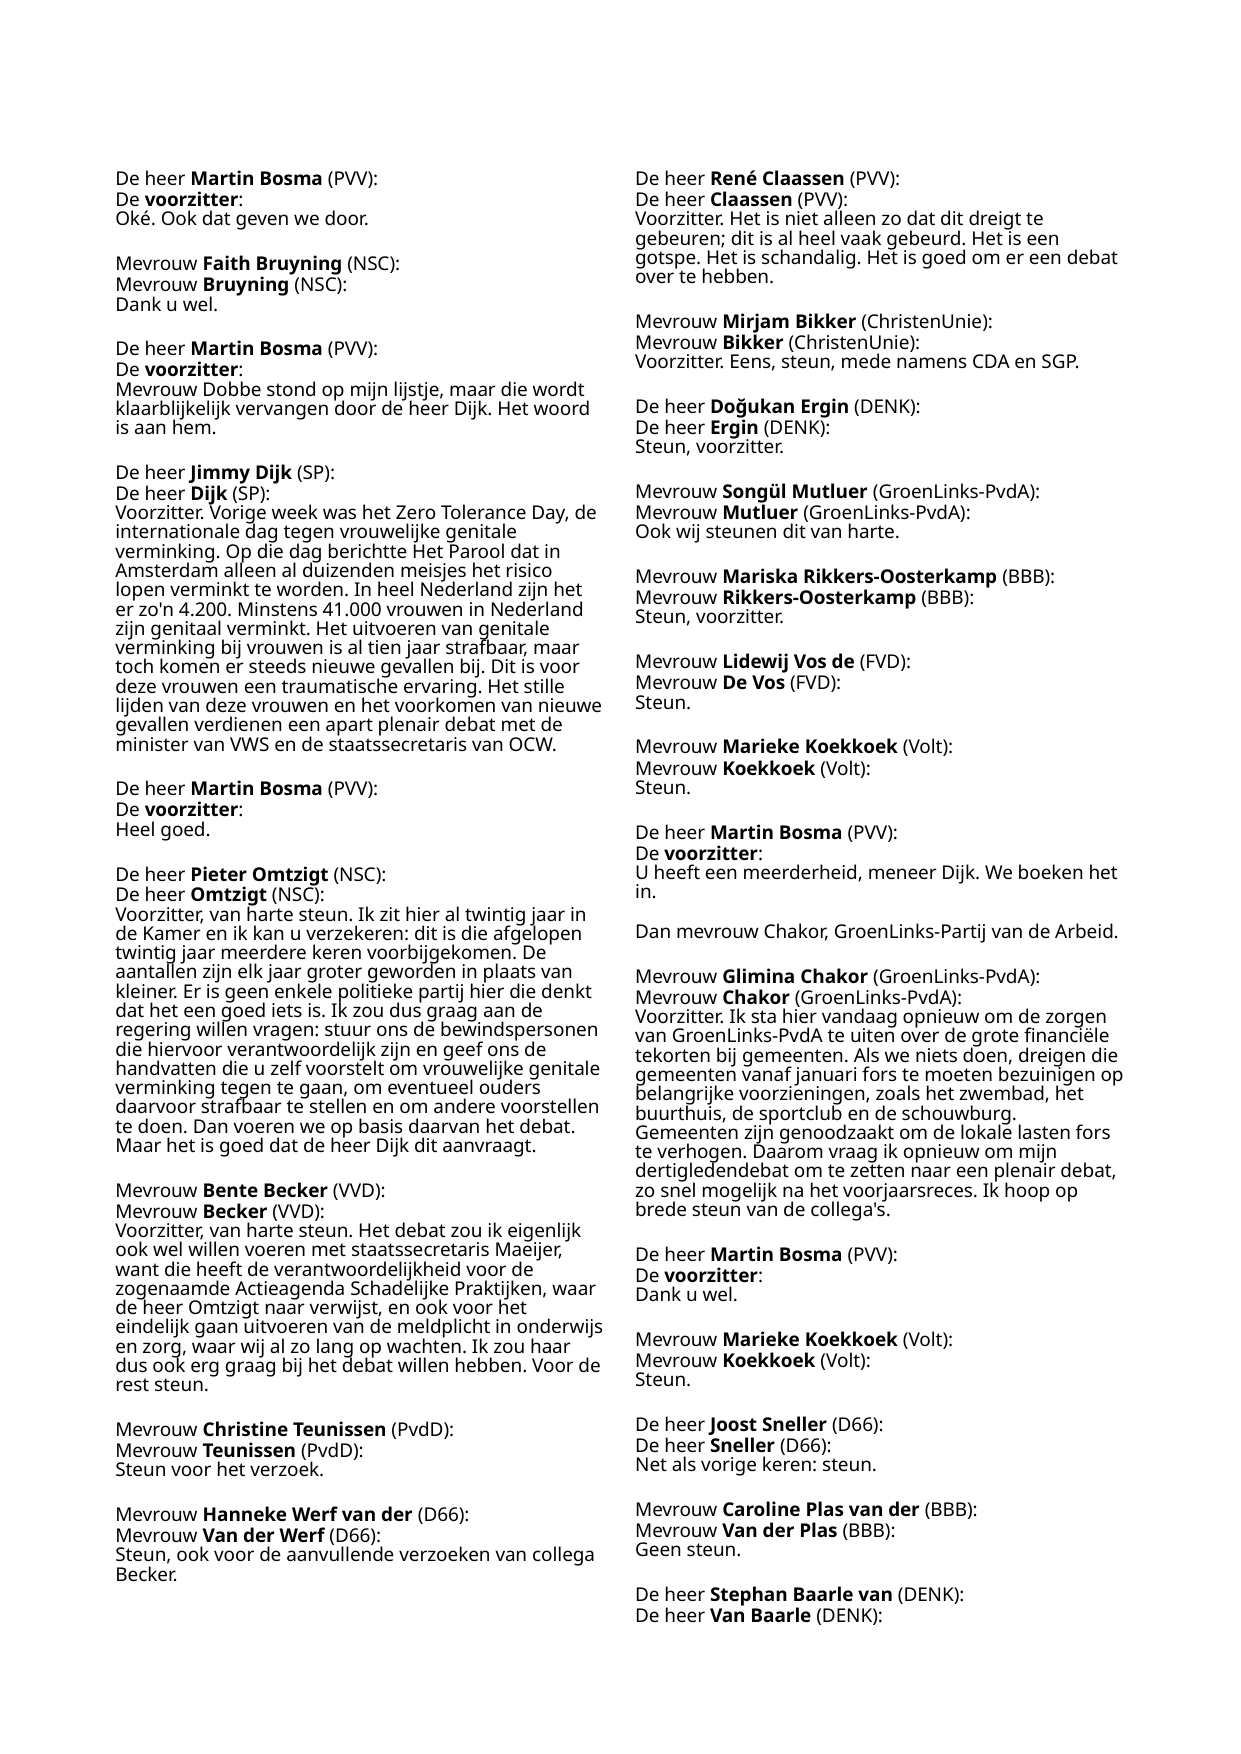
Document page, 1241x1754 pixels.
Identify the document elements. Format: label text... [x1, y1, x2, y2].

text De heer Joost Sneller (D66): [635, 1411, 1125, 1437]
text Mevrouw Glimina Chakor (GroenLinks-PvdA): [635, 963, 1125, 989]
text Voorzitter. Vorige week was het Zero Tolerance Day, de internationale dag tegen vrouwelijke genitale verminking. Op die dag berichtte Het Parool dat in Amsterdam alleen al duizenden meisjes het risico lopen verminkt te worden. In heel Nederland zijn het er zo'n 4.200. Minstens 41.000 vrouwen in Nederland zijn genitaal verminkt. Het uitvoeren van genitale verminking bij vrouwen is al tien jaar strafbaar, maar toch komen er steeds nieuwe gevallen bij. Dit is voor deze vrouwen een traumatische ervaring. Het stille lijden van deze vrouwen en het voorkomen van nieuwe gevallen verdienen een apart plenair debat met de minister van VWS en de staatssecretaris van OCW. [115, 504, 605, 755]
text Ook wij steunen dit van harte. [635, 523, 1125, 543]
text Voorzitter. Het is niet alleen zo dat dit dreigt te gebeuren; dit is al heel vaak gebeurd. Het is een gotspe. Het is schandalig. Het is goed om er een debat over te hebben. [635, 210, 1125, 287]
text De voorzitter: [635, 844, 1125, 864]
text Dank u wel. [115, 296, 605, 315]
text De heer Van Baarle (DENK): [635, 1607, 1125, 1626]
text De heer Dijk (SP): [115, 485, 605, 504]
text De voorzitter: [115, 801, 605, 821]
text Mevrouw Rikkers-Oosterkamp (BBB): [635, 589, 1125, 608]
text Steun, voorzitter. [635, 608, 1125, 628]
text Dan mevrouw Chakor, GroenLinks-Partij van de Arbeid. [635, 923, 1125, 942]
text Mevrouw Koekkoek (Volt): [635, 1352, 1125, 1371]
text Mevrouw Faith Bruyning (NSC): [115, 251, 605, 276]
text Voorzitter, van harte steun. Ik zit hier al twintig jaar in de Kamer en ik kan u verzekeren: dit is die afgelopen twintig jaar meerdere keren voorbijgekomen. De aantallen zijn elk jaar groter geworden in plaats van kleiner. Er is geen enkele politieke partij hier die denkt dat het een goed iets is. Ik zou dus graag aan de regering willen vragen: stuur ons de bewindspersonen die hiervoor verantwoordelijk zijn en geef ons de handvatten die u zelf voorstelt om vrouwelijke genitale verminking tegen te gaan, om eventueel ouders daarvoor strafbaar te stellen en om andere voorstellen te doen. Dan voeren we op basis daarvan het debat. Maar het is goed dat de heer Dijk dit aanvraagt. [115, 906, 605, 1156]
text Mevrouw Mutluer (GroenLinks-PvdA): [635, 504, 1125, 523]
text Mevrouw Christine Teunissen (PvdD): [115, 1416, 605, 1442]
text De heer Stephan Baarle van (DENK): [635, 1581, 1125, 1607]
text Voorzitter. Eens, steun, mede namens CDA en SGP. [635, 353, 1125, 372]
text Mevrouw Van der Werf (D66): [115, 1527, 605, 1546]
text De heer Omtzigt (NSC): [115, 886, 605, 906]
text Steun voor het verzoek. [115, 1461, 605, 1481]
text U heeft een meerderheid, meneer Dijk. We boeken het in. [635, 864, 1125, 902]
text De heer Martin Bosma (PVV): [115, 165, 605, 191]
text Mevrouw Marieke Koekkoek (Volt): [635, 734, 1125, 759]
text De voorzitter: [635, 1267, 1125, 1286]
text Heel goed. [115, 821, 605, 840]
text Mevrouw Koekkoek (Volt): [635, 759, 1125, 779]
text Mevrouw Van der Plas (BBB): [635, 1522, 1125, 1541]
text De heer Doğukan Ergin (DENK): [635, 393, 1125, 419]
text Oké. Ook dat geven we door. [115, 210, 605, 230]
text Mevrouw Chakor (GroenLinks-PvdA): [635, 989, 1125, 1008]
text De heer Martin Bosma (PVV): [115, 336, 605, 361]
text Mevrouw Bikker (ChristenUnie): [635, 334, 1125, 353]
text De heer Claassen (PVV): [635, 191, 1125, 210]
text Mevrouw Lidewij Vos de (FVD): [635, 649, 1125, 674]
text Steun, voorzitter. [635, 438, 1125, 458]
text Mevrouw Mariska Rikkers-Oosterkamp (BBB): [635, 563, 1125, 589]
text De heer Pieter Omtzigt (NSC): [115, 861, 605, 886]
text De heer Martin Bosma (PVV): [635, 1241, 1125, 1267]
text Steun. [635, 779, 1125, 798]
text Steun, ook voor de aanvullende verzoeken van collega Becker. [115, 1546, 605, 1585]
text Mevrouw De Vos (FVD): [635, 674, 1125, 694]
text Dank u wel. [635, 1286, 1125, 1305]
text Mevrouw Becker (VVD): [115, 1203, 605, 1222]
text Net als vorige keren: steun. [635, 1456, 1125, 1476]
text Mevrouw Dobbe stond op mijn lijstje, maar die wordt klaarblijkelijk vervangen door de heer Dijk. Het woord is aan hem. [115, 381, 605, 438]
text Voorzitter. Ik sta hier vandaag opnieuw om de zorgen van GroenLinks-PvdA te uiten over de grote financiële tekorten bij gemeenten. Als we niets doen, dreigen die gemeenten vanaf januari fors te moeten bezuinigen op belangrijke voorzieningen, zoals het zwembad, het buurthuis, de sportclub en de schouwburg. Gemeenten zijn genoodzaakt om de lokale lasten fors te verhogen. Daarom vraag ik opnieuw om mijn dertigledendebat om te zetten naar een plenair debat, zo snel mogelijk na het voorjaarsreces. Ik hoop op brede steun van de collega's. [635, 1008, 1125, 1220]
text Steun. [635, 694, 1125, 713]
text Mevrouw Bente Becker (VVD): [115, 1177, 605, 1203]
text De heer Martin Bosma (PVV): [115, 776, 605, 801]
text Geen steun. [635, 1541, 1125, 1561]
text De heer Martin Bosma (PVV): [635, 819, 1125, 844]
text Mevrouw Hanneke Werf van der (D66): [115, 1501, 605, 1527]
text De heer Sneller (D66): [635, 1437, 1125, 1456]
text Steun. [635, 1371, 1125, 1390]
text De heer Jimmy Dijk (SP): [115, 459, 605, 485]
text Mevrouw Mirjam Bikker (ChristenUnie): [635, 308, 1125, 334]
text Mevrouw Caroline Plas van der (BBB): [635, 1496, 1125, 1522]
text De heer René Claassen (PVV): [635, 165, 1125, 191]
text De voorzitter: [115, 361, 605, 381]
text De heer Ergin (DENK): [635, 419, 1125, 438]
text Mevrouw Bruyning (NSC): [115, 276, 605, 296]
text Mevrouw Songül Mutluer (GroenLinks-PvdA): [635, 478, 1125, 504]
text Mevrouw Teunissen (PvdD): [115, 1442, 605, 1461]
text De voorzitter: [115, 191, 605, 210]
text Mevrouw Marieke Koekkoek (Volt): [635, 1326, 1125, 1352]
text Voorzitter, van harte steun. Het debat zou ik eigenlijk ook wel willen voeren met staatssecretaris Maeijer, want die heeft de verantwoordelijkheid voor de zogenaamde Actieagenda Schadelijke Praktijken, waar de heer Omtzigt naar verwijst, en ook voor het eindelijk gaan uitvoeren van de meldplicht in onderwijs en zorg, waar wij al zo lang op wachten. Ik zou haar dus ook erg graag bij het debat willen hebben. Voor de rest steun. [115, 1222, 605, 1396]
